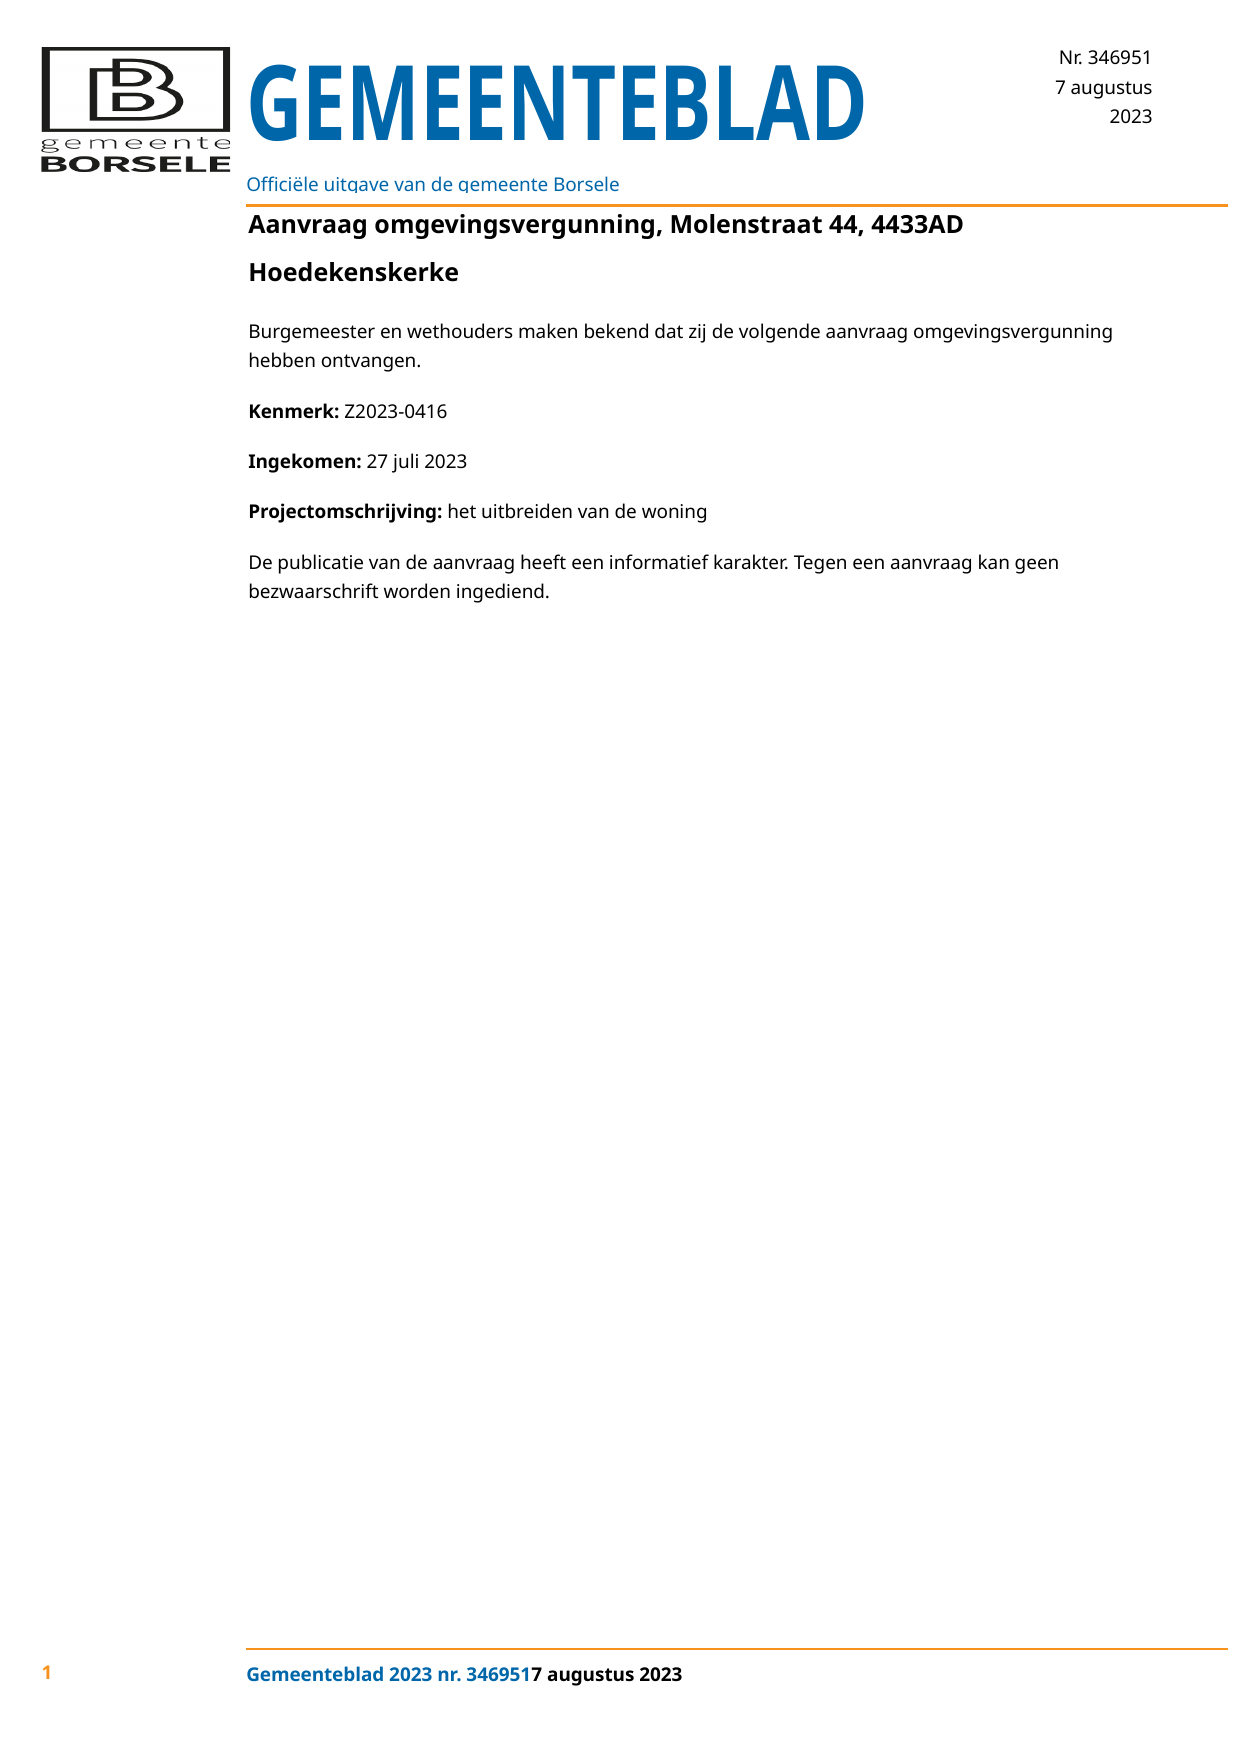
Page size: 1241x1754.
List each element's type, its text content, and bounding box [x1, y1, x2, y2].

text Kenmerk: Z2023-0416 [248, 398, 1152, 424]
text Projectomschrijving: het uitbreiden van de woning [248, 499, 1152, 524]
text De publicatie van de aanvraag heeft een informatief karakter. Tegen een aanvraag kan geen bezwaarschrift worden ingediend. [248, 549, 1152, 604]
picture [41, 47, 231, 172]
text Ingekomen: 27 juli 2023 [248, 448, 1152, 474]
text Burgemeester en wethouders maken bekend dat zij de volgende aanvraag omgevingsvergunning hebben ontvangen. [248, 318, 1152, 373]
text Aanvraag omgevingsvergunning, Molenstraat 44, 4433AD Hoedekenskerke [248, 207, 1152, 288]
